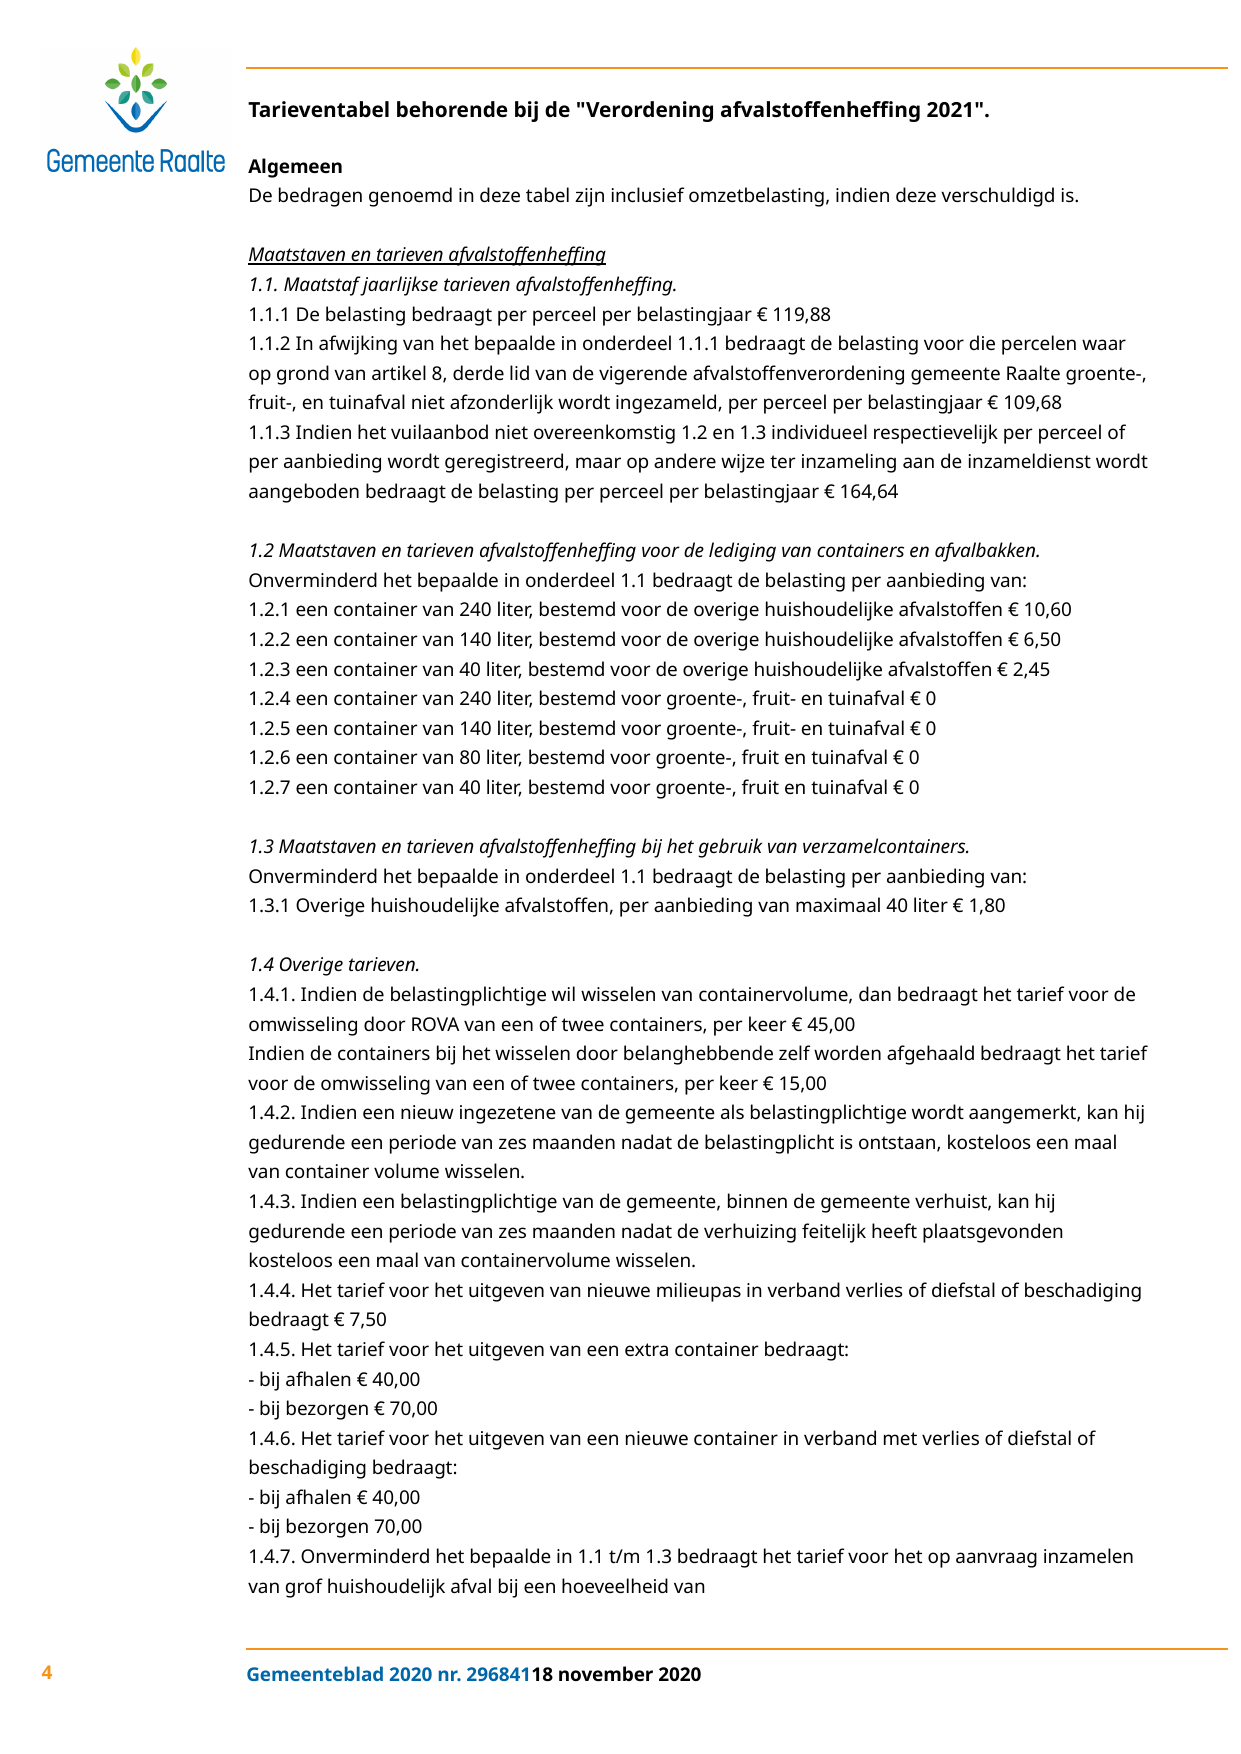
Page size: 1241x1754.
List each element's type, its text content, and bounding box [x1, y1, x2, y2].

text Indien de containers bij het wisselen door belanghebbende zelf worden afgehaald bedraagt het tarief voor de omwisseling van een of twee containers, per keer € 15,00 [248, 1040, 1152, 1096]
text 1.4.4. Het tarief voor het uitgeven van nieuwe milieupas in verband verlies of diefstal of beschadiging bedraagt € 7,50 [248, 1277, 1152, 1332]
text 1.4.3. Indien een belastingplichtige van de gemeente, binnen de gemeente verhuist, kan hij gedurende een periode van zes maanden nadat de verhuizing feitelijk heeft plaatsgevonden kosteloos een maal van containervolume wisselen. [248, 1188, 1152, 1273]
text Maatstaven en tarieven afvalstoffenheffing [248, 242, 1152, 267]
text 1.1. Maatstaf jaarlijkse tarieven afvalstoffenheffing. [248, 271, 1152, 297]
text 1.2.6 een container van 80 liter, bestemd voor groente-, fruit en tuinafval € 0 [248, 744, 1152, 770]
text 1.2 Maatstaven en tarieven afvalstoffenheffing voor de lediging van containers en afvalbakken. [248, 537, 1152, 563]
text 1.1.3 Indien het vuilaanbod niet overeenkomstig 1.2 en 1.3 individueel respectievelijk per perceel of per aanbieding wordt geregistreerd, maar op andere wijze ter inzameling aan de inzameldienst wordt aangeboden bedraagt de belasting per perceel per belastingjaar € 164,64 [248, 419, 1152, 504]
text Onverminderd het bepaalde in onderdeel 1.1 bedraagt de belasting per aanbieding van: [248, 863, 1152, 889]
text 1.1.1 De belasting bedraagt per perceel per belastingjaar € 119,88 [248, 301, 1152, 327]
text 1.4.6. Het tarief voor het uitgeven van een nieuwe container in verband met verlies of diefstal of beschadiging bedraagt: [248, 1425, 1152, 1480]
text 1.2.3 een container van 40 liter, bestemd voor de overige huishoudelijke afvalstoffen € 2,45 [248, 656, 1152, 682]
text Onverminderd het bepaalde in onderdeel 1.1 bedraagt de belasting per aanbieding van: [248, 567, 1152, 593]
text 1.4.1. Indien de belastingplichtige wil wisselen van containervolume, dan bedraagt het tarief voor de omwisseling door ROVA van een of twee containers, per keer € 45,00 [248, 981, 1152, 1037]
text 1.1.2 In afwijking van het bepaalde in onderdeel 1.1.1 bedraagt de belasting voor die percelen waar op grond van artikel 8, derde lid van de vigerende afvalstoffenverordening gemeente Raalte groente-, fruit-, en tuinafval niet afzonderlijk wordt ingezameld, per perceel per belastingjaar € 109,68 [248, 330, 1152, 415]
text Algemeen [248, 153, 1152, 179]
text - bij afhalen € 40,00 [248, 1484, 1152, 1510]
text 1.2.2 een container van 140 liter, bestemd voor de overige huishoudelijke afvalstoffen € 6,50 [248, 626, 1152, 652]
text 1.4.5. Het tarief voor het uitgeven van een extra container bedraagt: [248, 1336, 1152, 1362]
text 1.3.1 Overige huishoudelijke afvalstoffen, per aanbieding van maximaal 40 liter € 1,80 [248, 892, 1152, 918]
text De bedragen genoemd in deze tabel zijn inclusief omzetbelasting, indien deze verschuldigd is. [248, 182, 1152, 208]
text - bij bezorgen 70,00 [248, 1514, 1152, 1539]
text 1.4.2. Indien een nieuw ingezetene van de gemeente als belastingplichtige wordt aangemerkt, kan hij gedurende een periode van zes maanden nadat de belastingplicht is ontstaan, kosteloos een maal van container volume wisselen. [248, 1099, 1152, 1184]
text - bij afhalen € 40,00 [248, 1366, 1152, 1392]
text 1.2.4 een container van 240 liter, bestemd voor groente-, fruit- en tuinafval € 0 [248, 685, 1152, 711]
text 1.3 Maatstaven en tarieven afvalstoffenheffing bij het gebruik van verzamelcontainers. [248, 833, 1152, 859]
text 1.2.5 een container van 140 liter, bestemd voor groente-, fruit- en tuinafval € 0 [248, 715, 1152, 741]
picture [41, 47, 231, 172]
text 1.2.7 een container van 40 liter, bestemd voor groente-, fruit en tuinafval € 0 [248, 774, 1152, 800]
text - bij bezorgen € 70,00 [248, 1395, 1152, 1421]
text Tarieventabel behorende bij de "Verordening afvalstoffenheffing 2021". [248, 95, 1152, 123]
text 1.4 Overige tarieven. [248, 952, 1152, 977]
text 1.2.1 een container van 240 liter, bestemd voor de overige huishoudelijke afvalstoffen € 10,60 [248, 597, 1152, 622]
text 1.4.7. Onverminderd het bepaalde in 1.1 t/m 1.3 bedraagt het tarief voor het op aanvraag inzamelen van grof huishoudelijk afval bij een hoeveelheid van [248, 1543, 1152, 1599]
